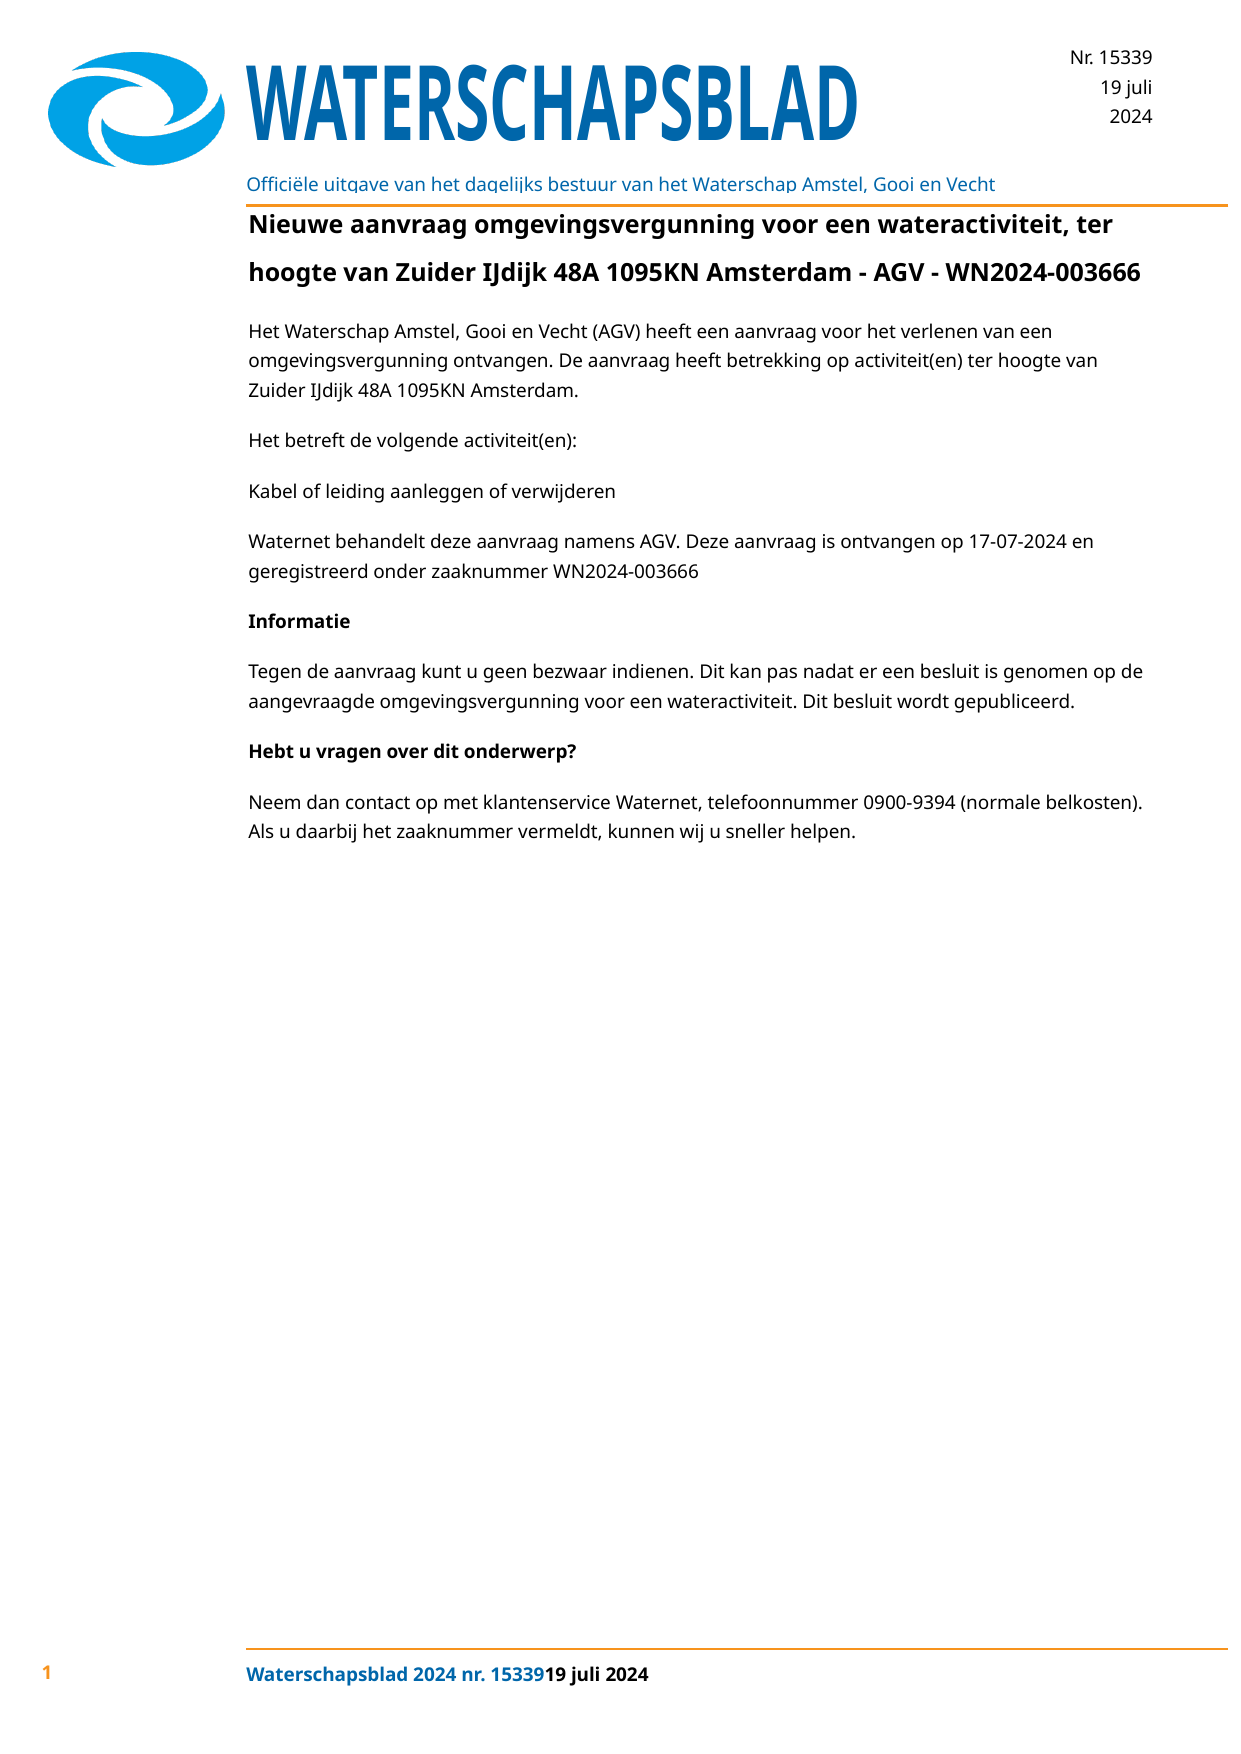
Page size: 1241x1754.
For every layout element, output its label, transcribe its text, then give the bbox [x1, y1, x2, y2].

text Hebt u vragen over dit onderwerp? [248, 739, 1152, 764]
text Waternet behandelt deze aanvraag namens AGV. Deze aanvraag is ontvangen op 17-07-2024 en geregistreerd onder zaaknummer WN2024-003666 [248, 528, 1152, 584]
picture [41, 47, 231, 172]
text Tegen de aanvraag kunt u geen bezwaar indienen. Dit kan pas nadat er een besluit is genomen op de aangevraagde omgevingsvergunning voor een wateractiviteit. Dit besluit wordt gepubliceerd. [248, 659, 1152, 714]
text Kabel of leiding aanleggen of verwijderen [248, 478, 1152, 504]
text Het Waterschap Amstel, Gooi en Vecht (AGV) heeft een aanvraag voor het verlenen van een omgevingsvergunning ontvangen. De aanvraag heeft betrekking op activiteit(en) ter hoogte van Zuider IJdijk 48A 1095KN Amsterdam. [248, 318, 1152, 403]
text Neem dan contact op met klantenservice Waternet, telefoonnummer 0900-9394 (normale belkosten). Als u daarbij het zaaknummer vermeldt, kunnen wij u sneller helpen. [248, 789, 1152, 844]
text Nieuwe aanvraag omgevingsvergunning voor een wateractiviteit, ter hoogte van Zuider IJdijk 48A 1095KN Amsterdam - AGV - WN2024-003666 [248, 207, 1152, 288]
text Het betreft de volgende activiteit(en): [248, 427, 1152, 453]
text Informatie [248, 608, 1152, 634]
